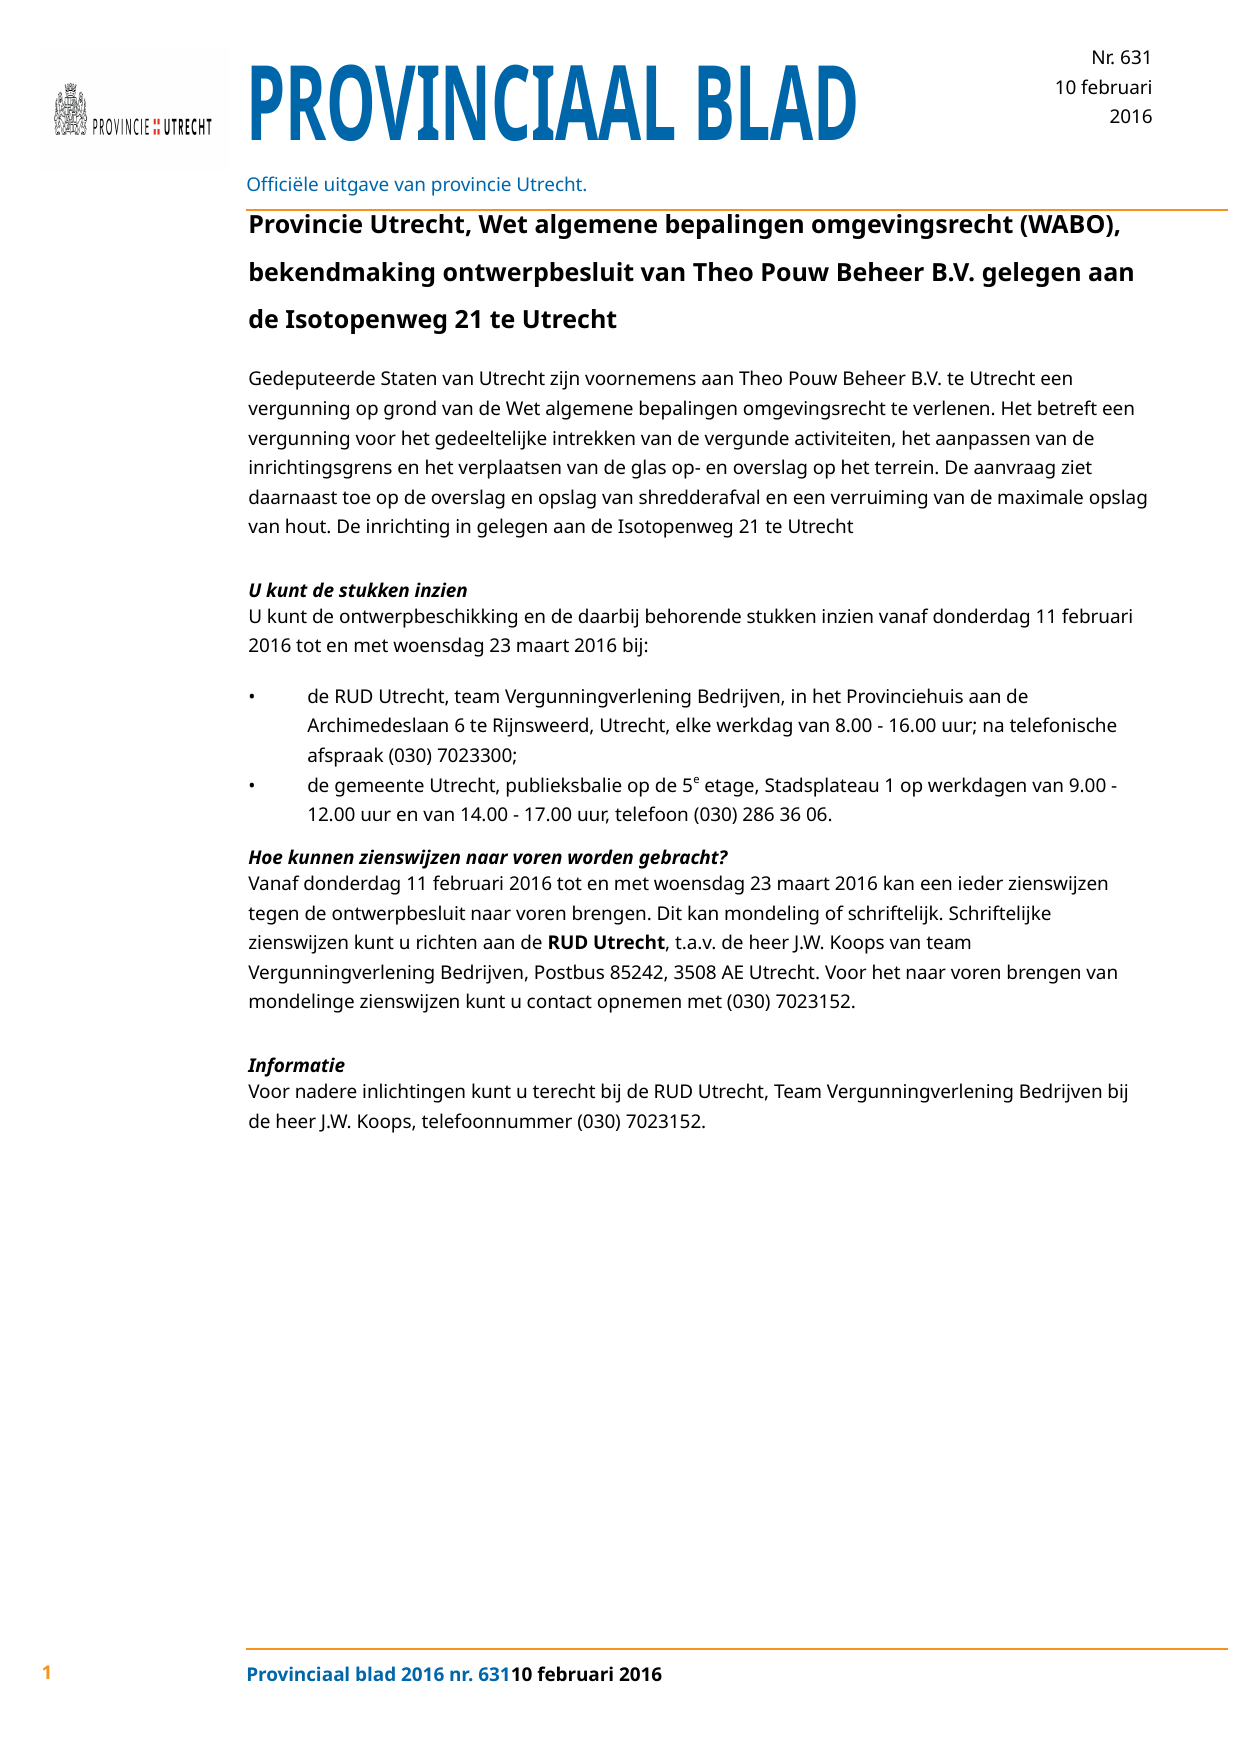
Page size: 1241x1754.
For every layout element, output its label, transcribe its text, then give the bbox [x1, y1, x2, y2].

list de RUD Utrecht, team Vergunningverlening Bedrijven, in het Provinciehuis aan de Archimedeslaan 6 te Rijnsweerd, Utrecht, elke werkdag van 8.00 - 16.00 uur; na telefonische afspraak (030) 7023300; [248, 683, 1152, 768]
picture [41, 47, 231, 172]
text U kunt de stukken inzien [248, 577, 1152, 603]
text Voor nadere inlichtingen kunt u terecht bij de RUD Utrecht, Team Vergunningverlening Bedrijven bij de heer J.W. Koops, telefoonnummer (030) 7023152. [248, 1078, 1152, 1134]
text U kunt de ontwerpbeschikking en de daarbij behorende stukken inzien vanaf donderdag 11 februari 2016 tot en met woensdag 23 maart 2016 bij: [248, 603, 1152, 658]
text Provincie Utrecht, Wet algemene bepalingen omgevingsrecht (WABO), bekendmaking ontwerpbesluit van Theo Pouw Beheer B.V. gelegen aan de Isotopenweg 21 te Utrecht [248, 211, 1152, 336]
text Informatie [248, 1053, 1152, 1078]
text Hoe kunnen zienswijzen naar voren worden gebracht? [248, 844, 1152, 870]
list de gemeente Utrecht, publieksbalie op de 5e etage, Stadsplateau 1 op werkdagen van 9.00 - 12.00 uur en van 14.00 - 17.00 uur, telefoon (030) 286 36 06. [248, 772, 1152, 827]
text Gedeputeerde Staten van Utrecht zijn voornemens aan Theo Pouw Beheer B.V. te Utrecht een vergunning op grond van de Wet algemene bepalingen omgevingsrecht te verlenen. Het betreft een vergunning voor het gedeeltelijke intrekken van de vergunde activiteiten, het aanpassen van de inrichtingsgrens en het verplaatsen van de glas op- en overslag op het terrein. De aanvraag ziet daarnaast toe op de overslag en opslag van shredderafval en een verruiming van de maximale opslag van hout. De inrichting in gelegen aan de Isotopenweg 21 te Utrecht [248, 366, 1152, 539]
text Vanaf donderdag 11 februari 2016 tot en met woensdag 23 maart 2016 kan een ieder zienswijzen tegen de ontwerpbesluit naar voren brengen. Dit kan mondeling of schriftelijk. Schriftelijke zienswijzen kunt u richten aan de RUD Utrecht, t.a.v. de heer J.W. Koops van team Vergunningverlening Bedrijven, Postbus 85242, 3508 AE Utrecht. Voor het naar voren brengen van mondelinge zienswijzen kunt u contact opnemen met (030) 7023152. [248, 870, 1152, 1014]
